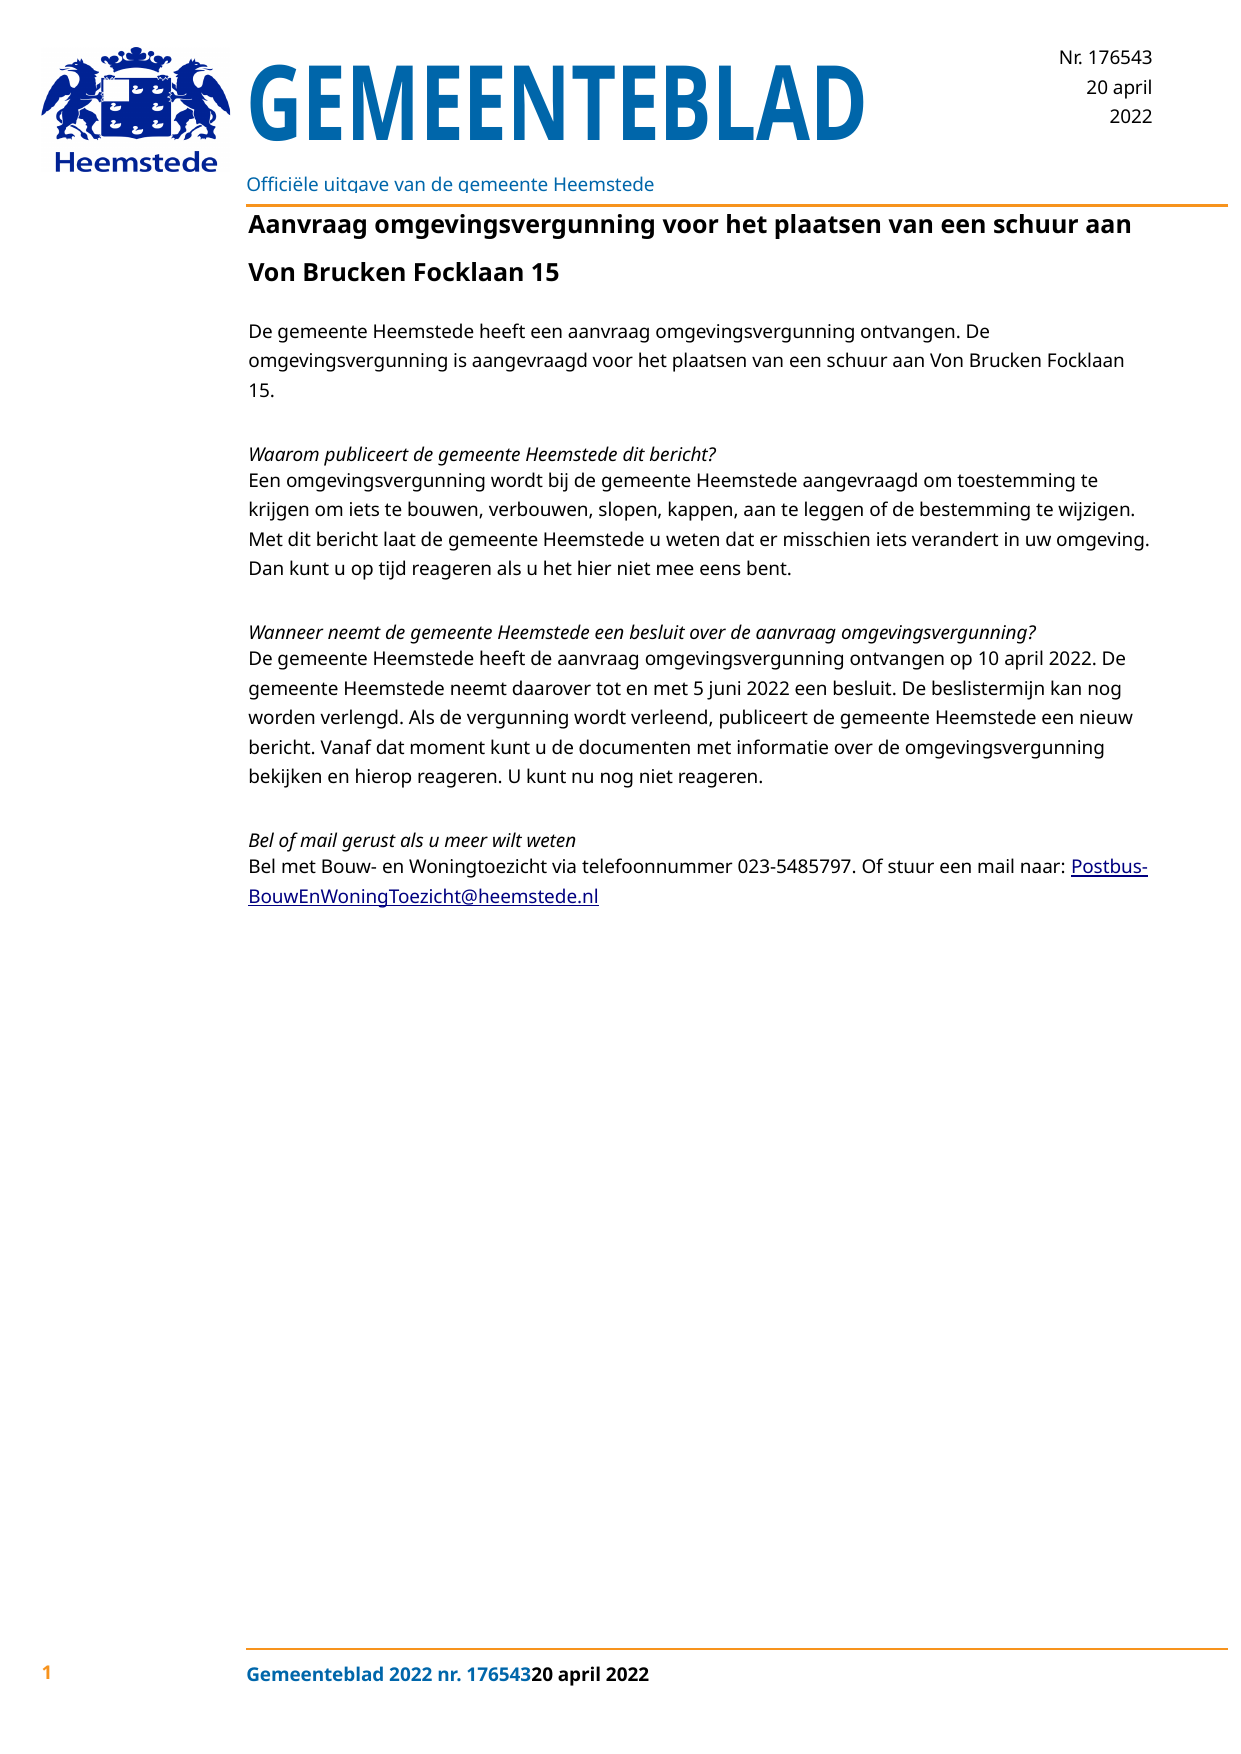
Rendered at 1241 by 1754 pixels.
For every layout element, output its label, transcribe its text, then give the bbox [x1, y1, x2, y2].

text Wanneer neemt de gemeente Heemstede een besluit over de aanvraag omgevingsvergunning? [248, 619, 1152, 645]
text Een omgevingsvergunning wordt bij de gemeente Heemstede aangevraagd om toestemming te krijgen om iets te bouwen, verbouwen, slopen, kappen, aan te leggen of de bestemming te wijzigen. Met dit bericht laat de gemeente Heemstede u weten dat er misschien iets verandert in uw omgeving. Dan kunt u op tijd reageren als u het hier niet mee eens bent. [248, 467, 1152, 581]
picture [41, 47, 231, 172]
text Bel met Bouw- en Woningtoezicht via telefoonnummer 023-5485797. Of stuur een mail naar: Postbus-BouwEnWoningToezicht@heemstede.nl [248, 853, 1152, 908]
text De gemeente Heemstede heeft de aanvraag omgevingsvergunning ontvangen op 10 april 2022. De gemeente Heemstede neemt daarover tot en met 5 juni 2022 een besluit. De beslistermijn kan nog worden verlengd. Als de vergunning wordt verleend, publiceert de gemeente Heemstede een nieuw bericht. Vanaf dat moment kunt u de documenten met informatie over de omgevingsvergunning bekijken en hierop reageren. U kunt nu nog niet reageren. [248, 645, 1152, 789]
text Aanvraag omgevingsvergunning voor het plaatsen van een schuur aan Von Brucken Focklaan 15 [248, 207, 1152, 288]
text Bel of mail gerust als u meer wilt weten [248, 827, 1152, 853]
text Waarom publiceert de gemeente Heemstede dit bericht? [248, 441, 1152, 467]
text De gemeente Heemstede heeft een aanvraag omgevingsvergunning ontvangen. De omgevingsvergunning is aangevraagd voor het plaatsen van een schuur aan Von Brucken Focklaan 15. [248, 318, 1152, 403]
